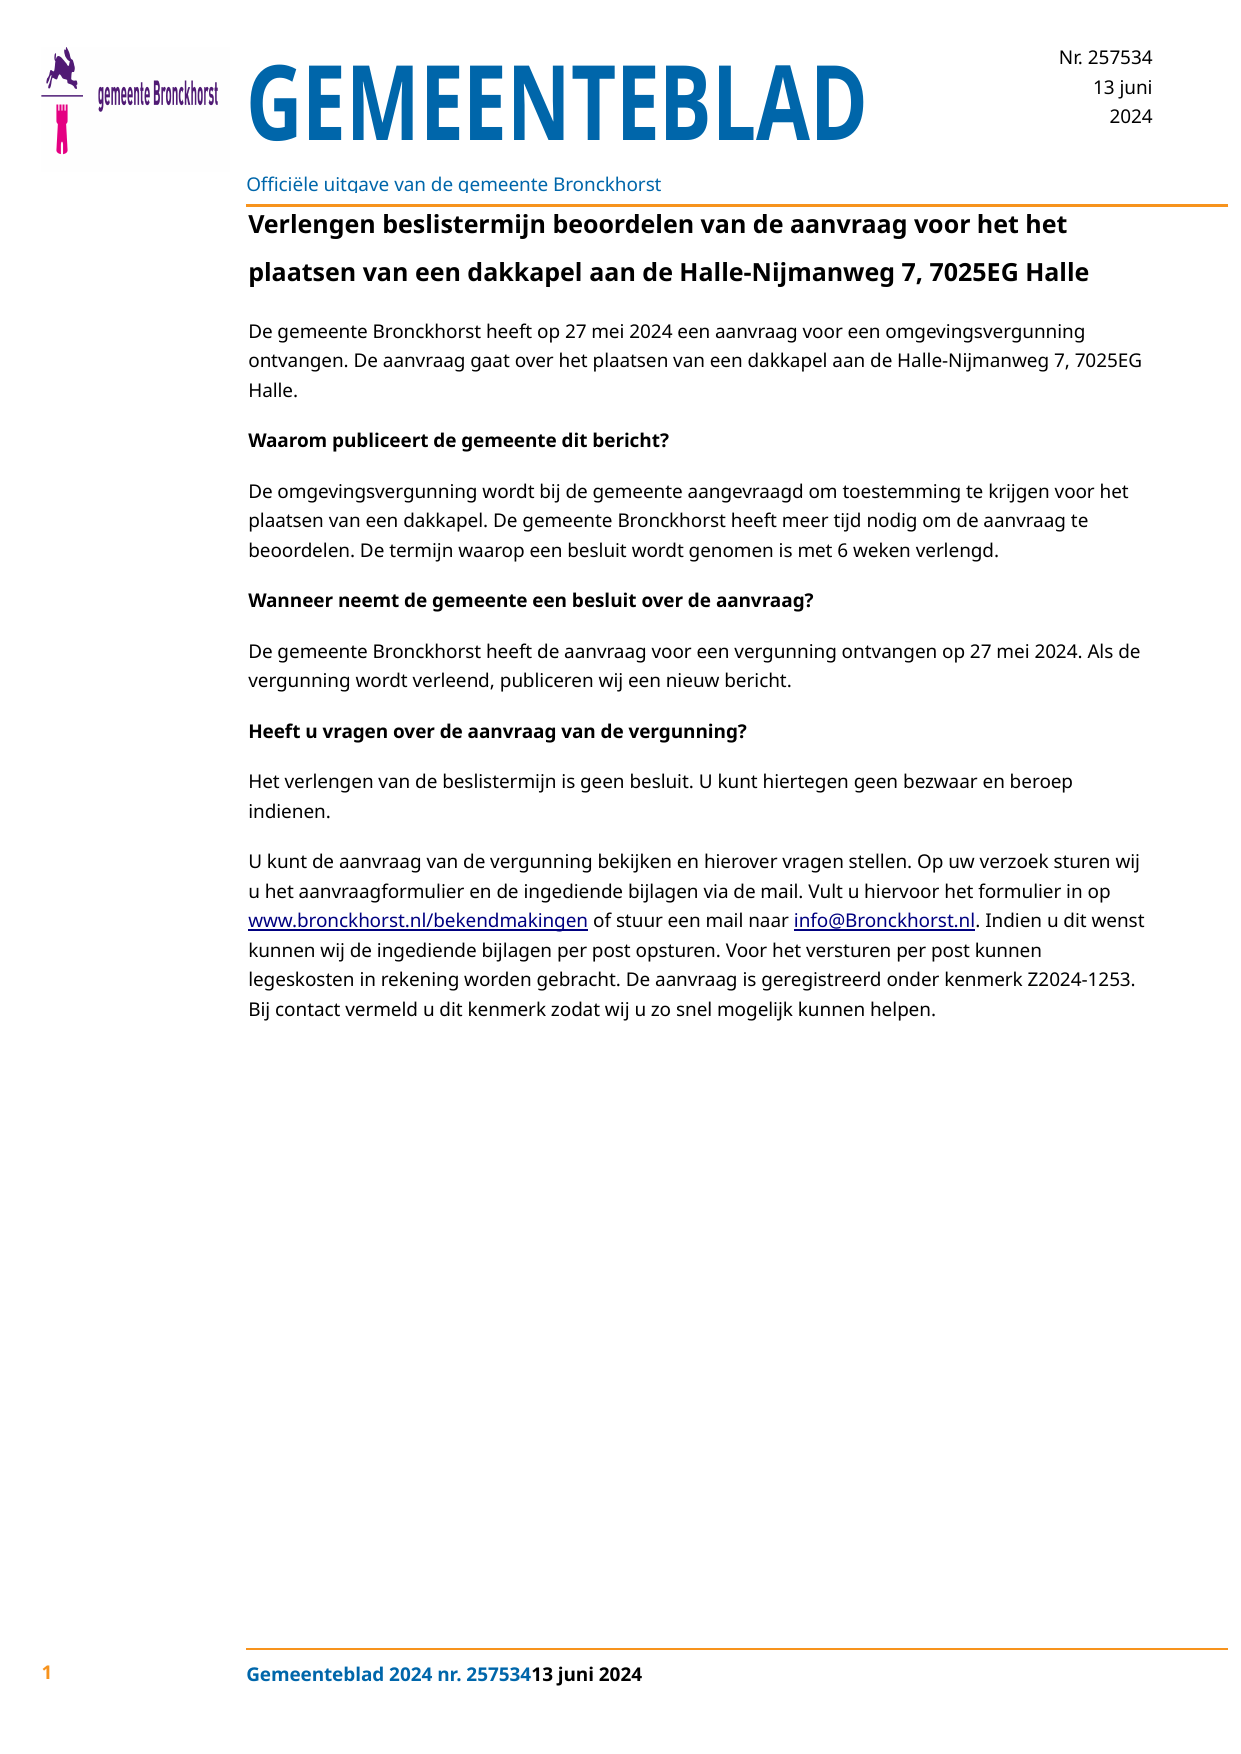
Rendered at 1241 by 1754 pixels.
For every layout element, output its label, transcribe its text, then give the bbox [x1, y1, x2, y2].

picture [41, 47, 231, 172]
text De omgevingsvergunning wordt bij de gemeente aangevraagd om toestemming te krijgen voor het plaatsen van een dakkapel. De gemeente Bronckhorst heeft meer tijd nodig om de aanvraag te beoordelen. De termijn waarop een besluit wordt genomen is met 6 weken verlengd. [248, 478, 1152, 563]
text De gemeente Bronckhorst heeft de aanvraag voor een vergunning ontvangen op 27 mei 2024. Als de vergunning wordt verleend, publiceren wij een nieuw bericht. [248, 638, 1152, 693]
text Het verlengen van de beslistermijn is geen besluit. U kunt hiertegen geen bezwaar en beroep indienen. [248, 768, 1152, 824]
text Verlengen beslistermijn beoordelen van de aanvraag voor het het plaatsen van een dakkapel aan de Halle-Nijmanweg 7, 7025EG Halle [248, 207, 1152, 288]
text De gemeente Bronckhorst heeft op 27 mei 2024 een aanvraag voor een omgevingsvergunning ontvangen. De aanvraag gaat over het plaatsen van een dakkapel aan de Halle-Nijmanweg 7, 7025EG Halle. [248, 318, 1152, 403]
text Heeft u vragen over de aanvraag van de vergunning? [248, 718, 1152, 744]
text U kunt de aanvraag van de vergunning bekijken en hierover vragen stellen. Op uw verzoek sturen wij u het aanvraagformulier en de ingediende bijlagen via de mail. Vult u hiervoor het formulier in op www.bronckhorst.nl/bekendmakingen of stuur een mail naar info@Bronckhorst.nl. Indien u dit wenst kunnen wij de ingediende bijlagen per post opsturen. Voor het versturen per post kunnen legeskosten in rekening worden gebracht. De aanvraag is geregistreerd onder kenmerk Z2024-1253. Bij contact vermeld u dit kenmerk zodat wij u zo snel mogelijk kunnen helpen. [248, 848, 1152, 1022]
text Waarom publiceert de gemeente dit bericht? [248, 427, 1152, 453]
text Wanneer neemt de gemeente een besluit over de aanvraag? [248, 587, 1152, 613]
